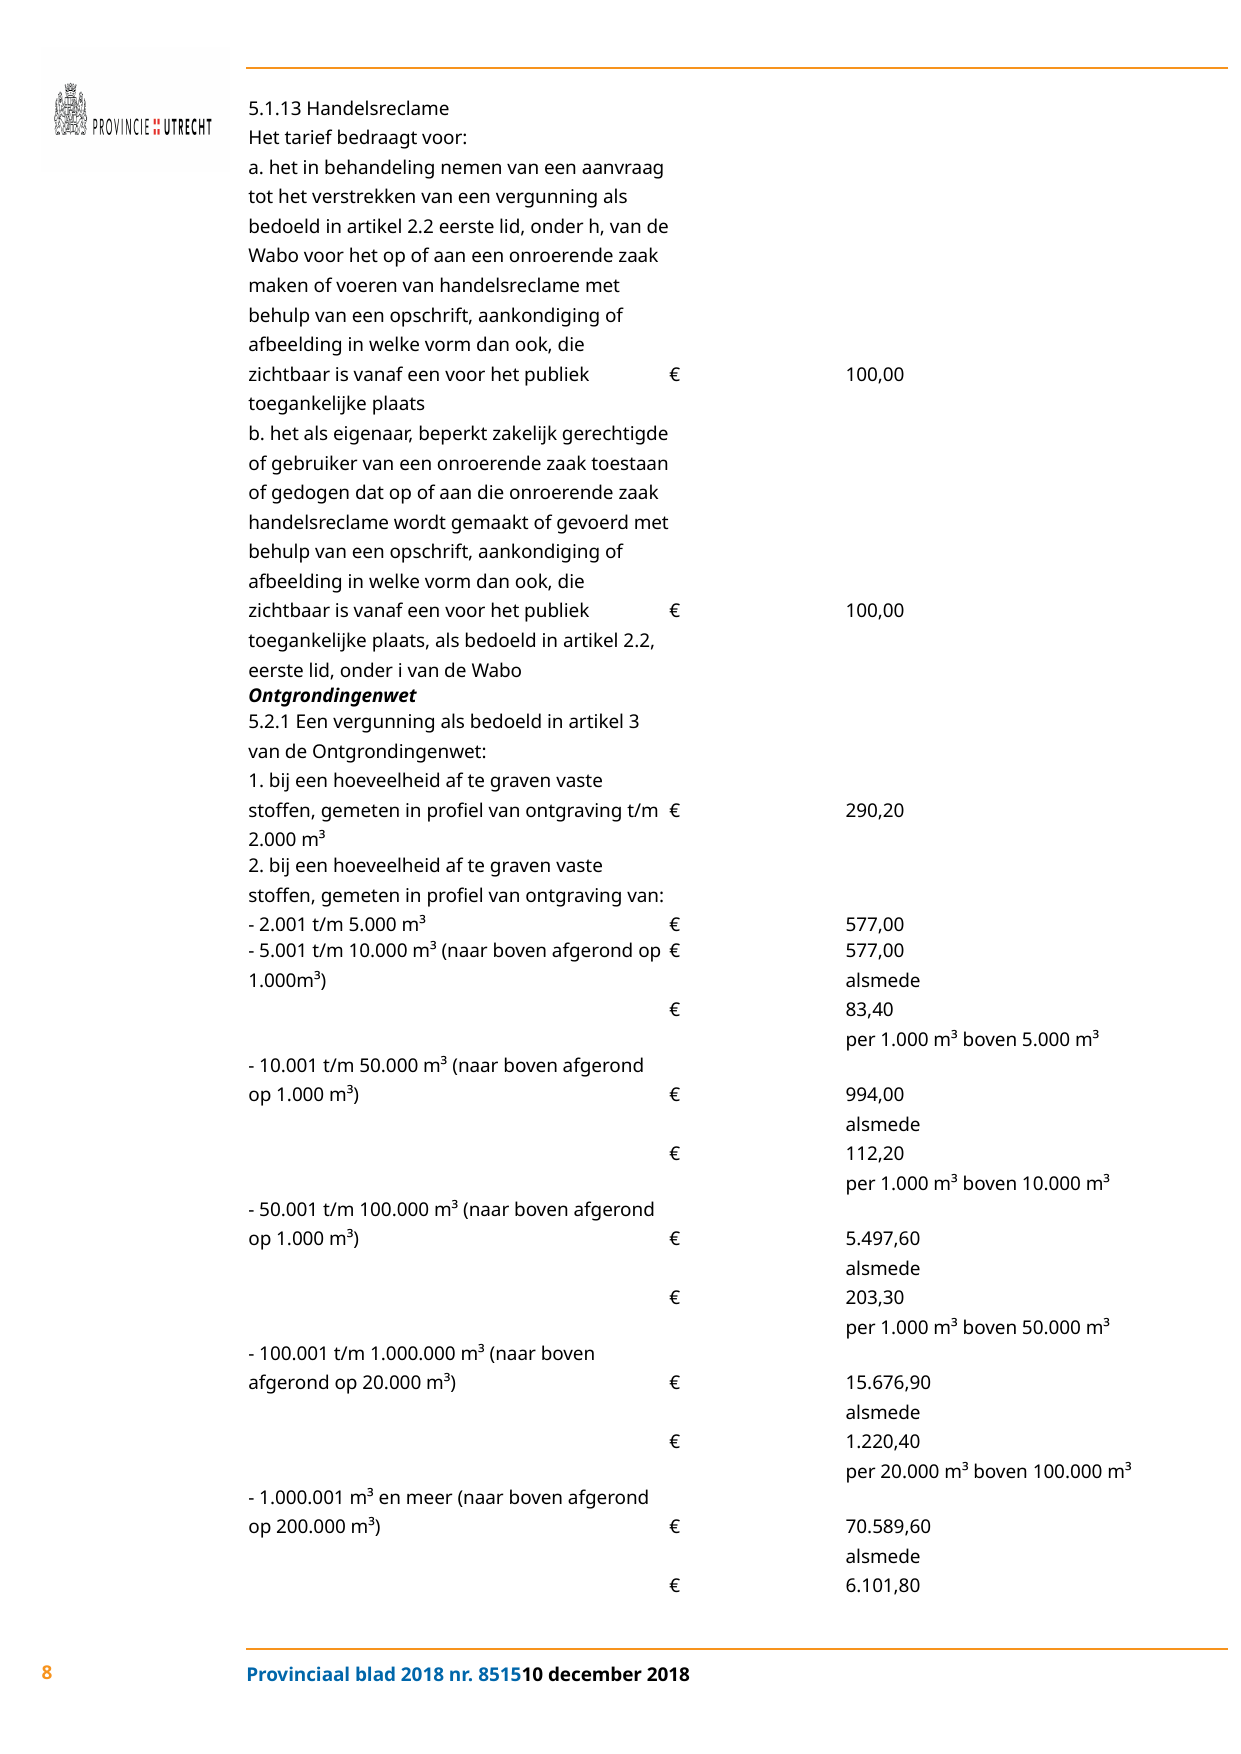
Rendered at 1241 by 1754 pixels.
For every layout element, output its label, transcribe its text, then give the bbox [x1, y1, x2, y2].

table_cell 15.676,90 alsmede 1.220,40 per 20.000 m³ boven 100.000 m³ [845, 1340, 1152, 1484]
table_cell 577,00 [845, 853, 1152, 937]
table_cell - 5.001 t/m 10.000 m³ (naar boven afgerond op 1.000m³) [248, 937, 669, 1052]
table_cell € [669, 708, 845, 852]
table_cell 5.2.1 Een vergunning als bedoeld in artikel 3 van de Ontgrondingenwet: 1. bij een hoeveelheid af te graven vaste stoffen, gemeten in profiel van ontgraving t/m 2.000 m³ [248, 708, 669, 852]
table_cell 290,20 [845, 708, 1152, 852]
table_cell - 50.001 t/m 100.000 m³ (naar boven afgerond op 1.000 m³) [248, 1196, 669, 1340]
table_cell 70.589,60 alsmede 6.101,80 [845, 1484, 1152, 1598]
table_cell € € [669, 1484, 845, 1598]
table_cell [845, 683, 1152, 708]
table_cell 994,00 alsmede 112,20 per 1.000 m³ boven 10.000 m³ [845, 1052, 1152, 1196]
table_cell 577,00 alsmede 83,40 per 1.000 m³ boven 5.000 m³ [845, 937, 1152, 1052]
table_cell € € [669, 1052, 845, 1196]
picture [41, 47, 231, 172]
table_cell € € [669, 95, 845, 683]
table_cell - 100.001 t/m 1.000.000 m³ (naar boven afgerond op 20.000 m³) [248, 1340, 669, 1484]
table_cell € € [669, 1196, 845, 1340]
table_cell 2. bij een hoeveelheid af te graven vaste stoffen, gemeten in profiel van ontgraving van: - 2.001 t/m 5.000 m³ [248, 853, 669, 937]
table_cell [669, 683, 845, 708]
table_cell 5.497,60 alsmede 203,30 per 1.000 m³ boven 50.000 m³ [845, 1196, 1152, 1340]
table_cell 100,00 100,00 [845, 95, 1152, 683]
table_cell Ontgrondingenwet [248, 683, 669, 708]
table_cell € [669, 853, 845, 937]
table_cell 5.1.13 Handelsreclame Het tarief bedraagt voor: a. het in behandeling nemen van een aanvraag tot het verstrekken van een vergunning als bedoeld in artikel 2.2 eerste lid, onder h, van de Wabo voor het op of aan een onroerende zaak maken of voeren van handelsreclame met behulp van een opschrift, aankondiging of afbeelding in welke vorm dan ook, die zichtbaar is vanaf een voor het publiek toegankelijke plaats b. het als eigenaar, beperkt zakelijk gerechtigde of gebruiker van een onroerende zaak toestaan of gedogen dat op of aan die onroerende zaak handelsreclame wordt gemaakt of gevoerd met behulp van een opschrift, aankondiging of afbeelding in welke vorm dan ook, die zichtbaar is vanaf een voor het publiek toegankelijke plaats, als bedoeld in artikel 2.2, eerste lid, onder i van de Wabo [248, 95, 669, 683]
table_cell € € [669, 937, 845, 1052]
table_cell € € [669, 1340, 845, 1484]
table_cell - 1.000.001 m³ en meer (naar boven afgerond op 200.000 m³) [248, 1484, 669, 1598]
table_cell - 10.001 t/m 50.000 m³ (naar boven afgerond op 1.000 m³) [248, 1052, 669, 1196]
